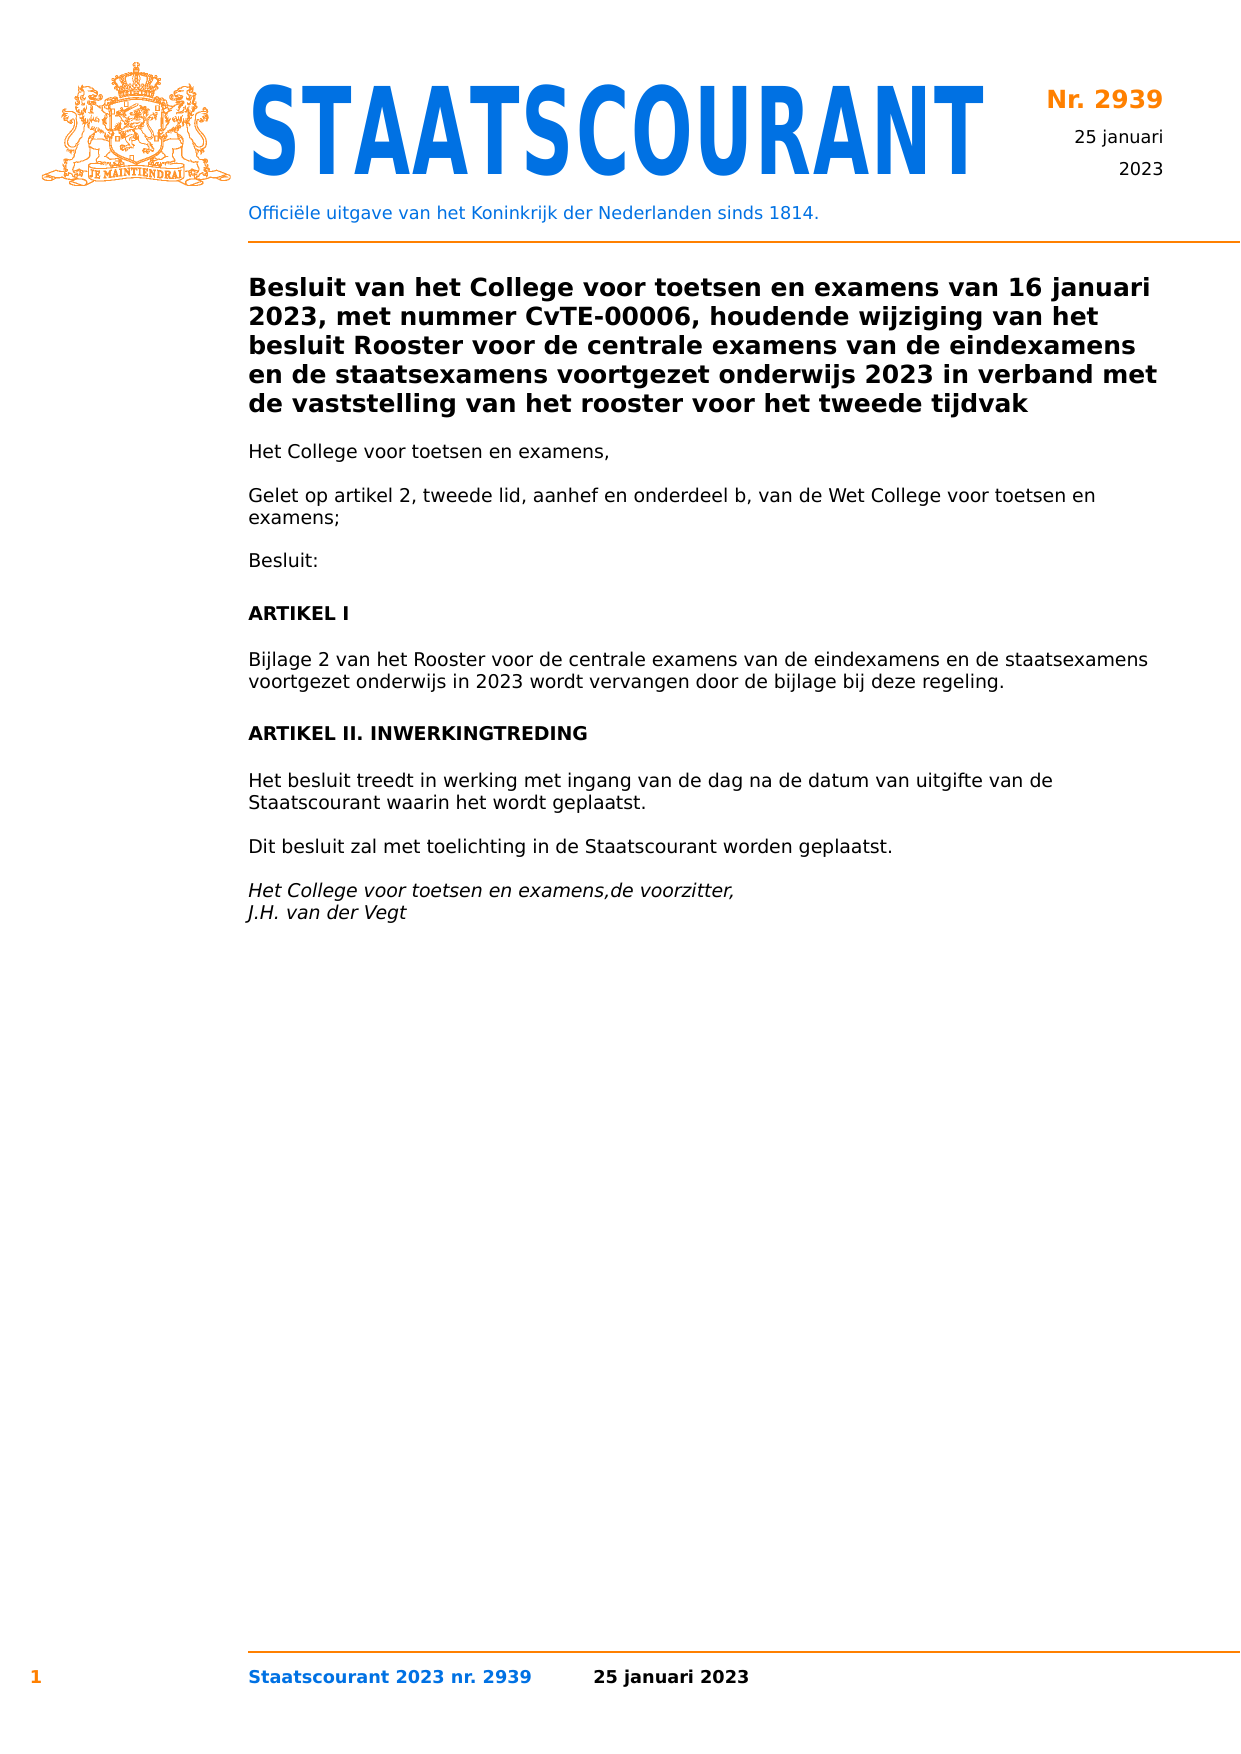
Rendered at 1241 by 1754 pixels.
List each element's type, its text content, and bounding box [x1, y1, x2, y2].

subtitle Besluit van het College voor toetsen en examens van 16 januari 2023, met nummer CvTE-00006, houdende wijziging van het besluit Rooster voor de centrale examens van de eindexamens en de staatsexamens voortgezet onderwijs 2023 in verband met de vaststelling van het rooster voor het tweede tijdvak [248, 273, 1163, 419]
table_header [25, 62, 248, 241]
picture [41, 62, 231, 186]
table_cell Officiële uitgave van het Koninkrijk der Nederlanden sinds 1814. [248, 203, 1240, 241]
table_header Nr. 2939 [998, 62, 1240, 121]
text Het besluit treedt in werking met ingang van de dag na de datum van uitgifte van de Staatscourant waarin het wordt geplaatst. [248, 770, 1163, 814]
text Besluit: [248, 550, 1163, 572]
table_header STAATSCOURANT [248, 62, 998, 203]
text Gelet op artikel 2, tweede lid, aanhef en onderdeel b, van de Wet College voor toetsen en examens; [248, 484, 1163, 528]
subtitle ARTIKEL I [248, 602, 1163, 624]
text Dit besluit zal met toelichting in de Staatscourant worden geplaatst. [248, 836, 1163, 858]
text Bijlage 2 van het Rooster voor de centrale examens van de eindexamens en de staatsexamens voortgezet onderwijs in 2023 wordt vervangen door de bijlage bij deze regeling. [248, 649, 1163, 693]
table_cell 2023 [998, 153, 1240, 203]
text Het College voor toetsen en examens, [248, 441, 1163, 463]
subtitle ARTIKEL II. INWERKINGTREDING [248, 723, 1163, 745]
text Het College voor toetsen en examens,de voorzitter, J.H. van der Vegt [248, 880, 1163, 924]
table_cell 25 januari [998, 121, 1240, 153]
